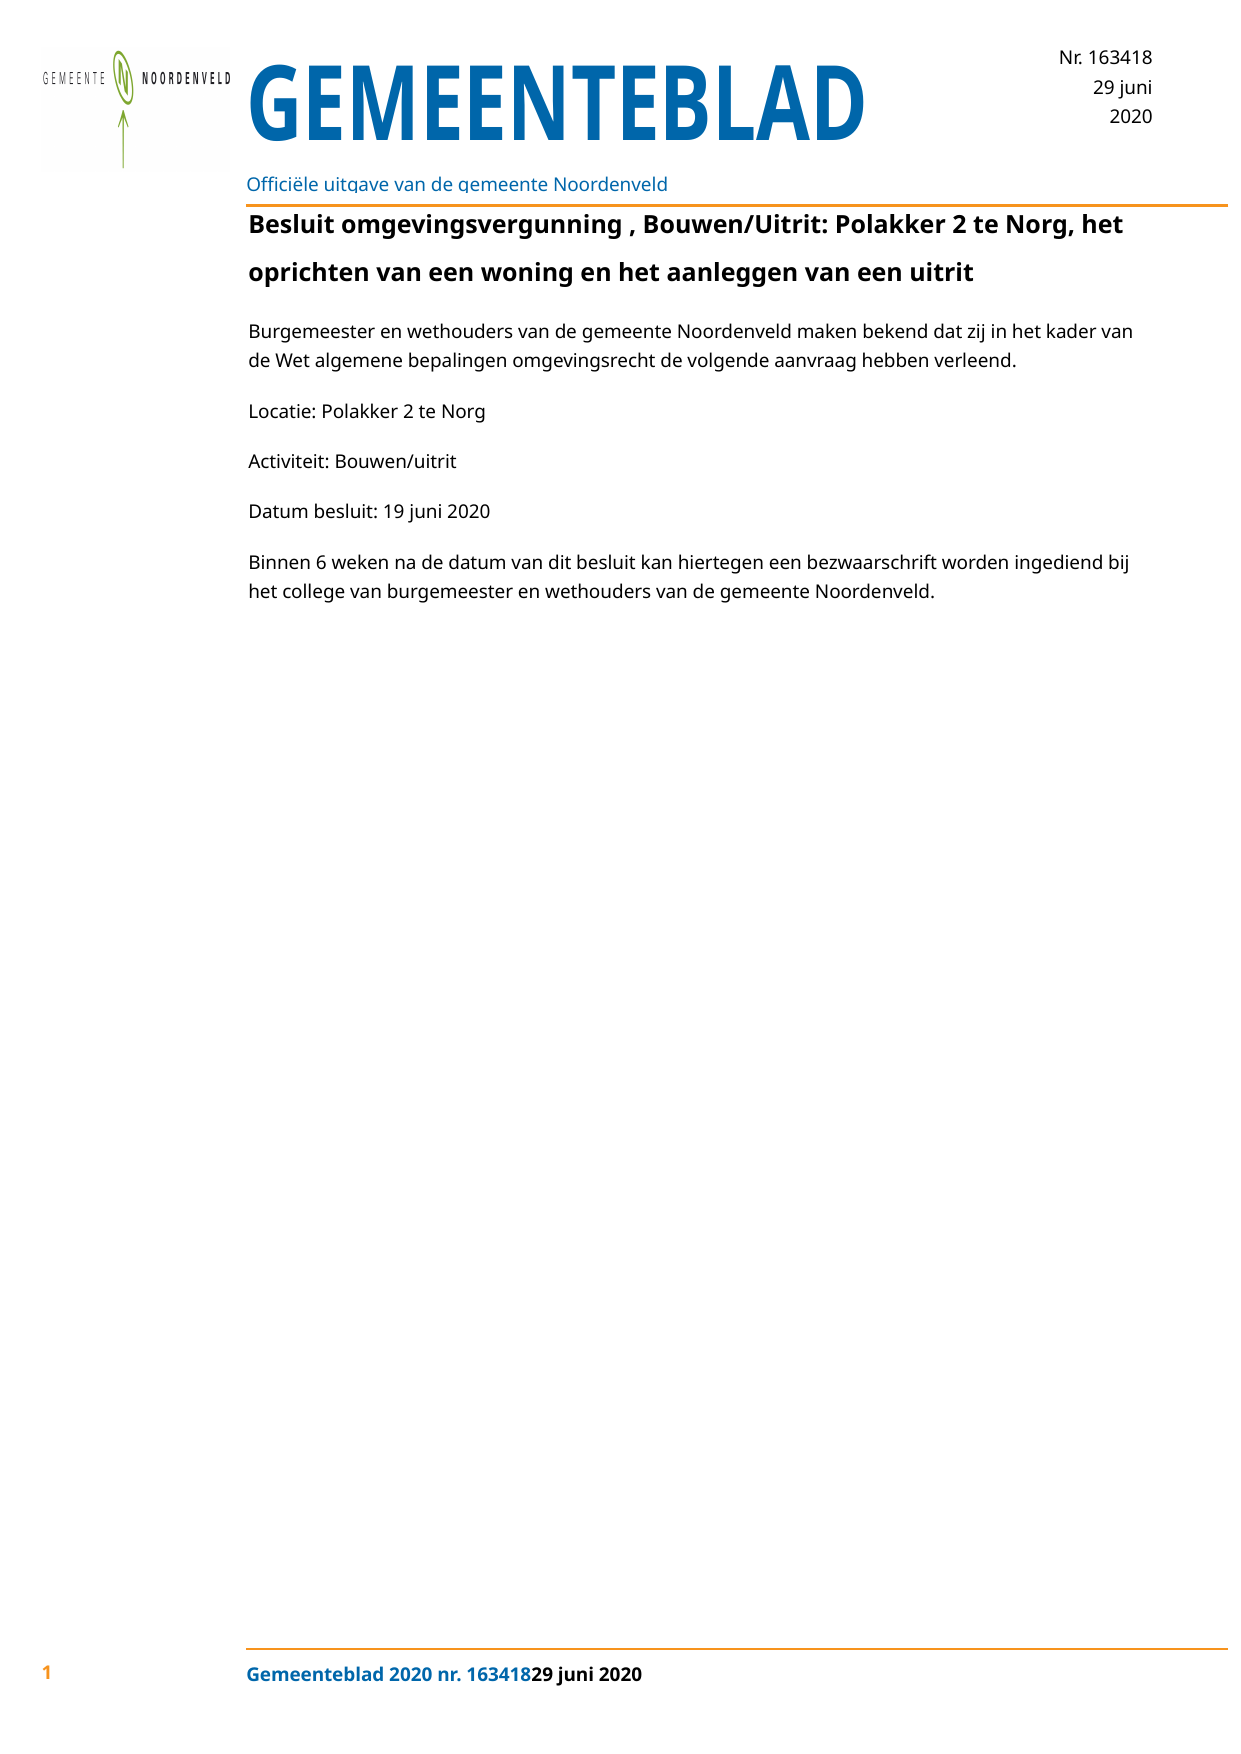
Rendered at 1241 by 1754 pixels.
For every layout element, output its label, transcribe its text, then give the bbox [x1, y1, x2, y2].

picture [41, 47, 231, 172]
text Binnen 6 weken na de datum van dit besluit kan hiertegen een bezwaarschrift worden ingediend bij het college van burgemeester en wethouders van de gemeente Noordenveld. [248, 549, 1152, 604]
text Locatie: Polakker 2 te Norg [248, 398, 1152, 424]
text Activiteit: Bouwen/uitrit [248, 448, 1152, 474]
text Burgemeester en wethouders van de gemeente Noordenveld maken bekend dat zij in het kader van de Wet algemene bepalingen omgevingsrecht de volgende aanvraag hebben verleend. [248, 318, 1152, 373]
text Besluit omgevingsvergunning , Bouwen/Uitrit: Polakker 2 te Norg, het oprichten van een woning en het aanleggen van een uitrit [248, 207, 1152, 288]
text Datum besluit: 19 juni 2020 [248, 499, 1152, 524]
